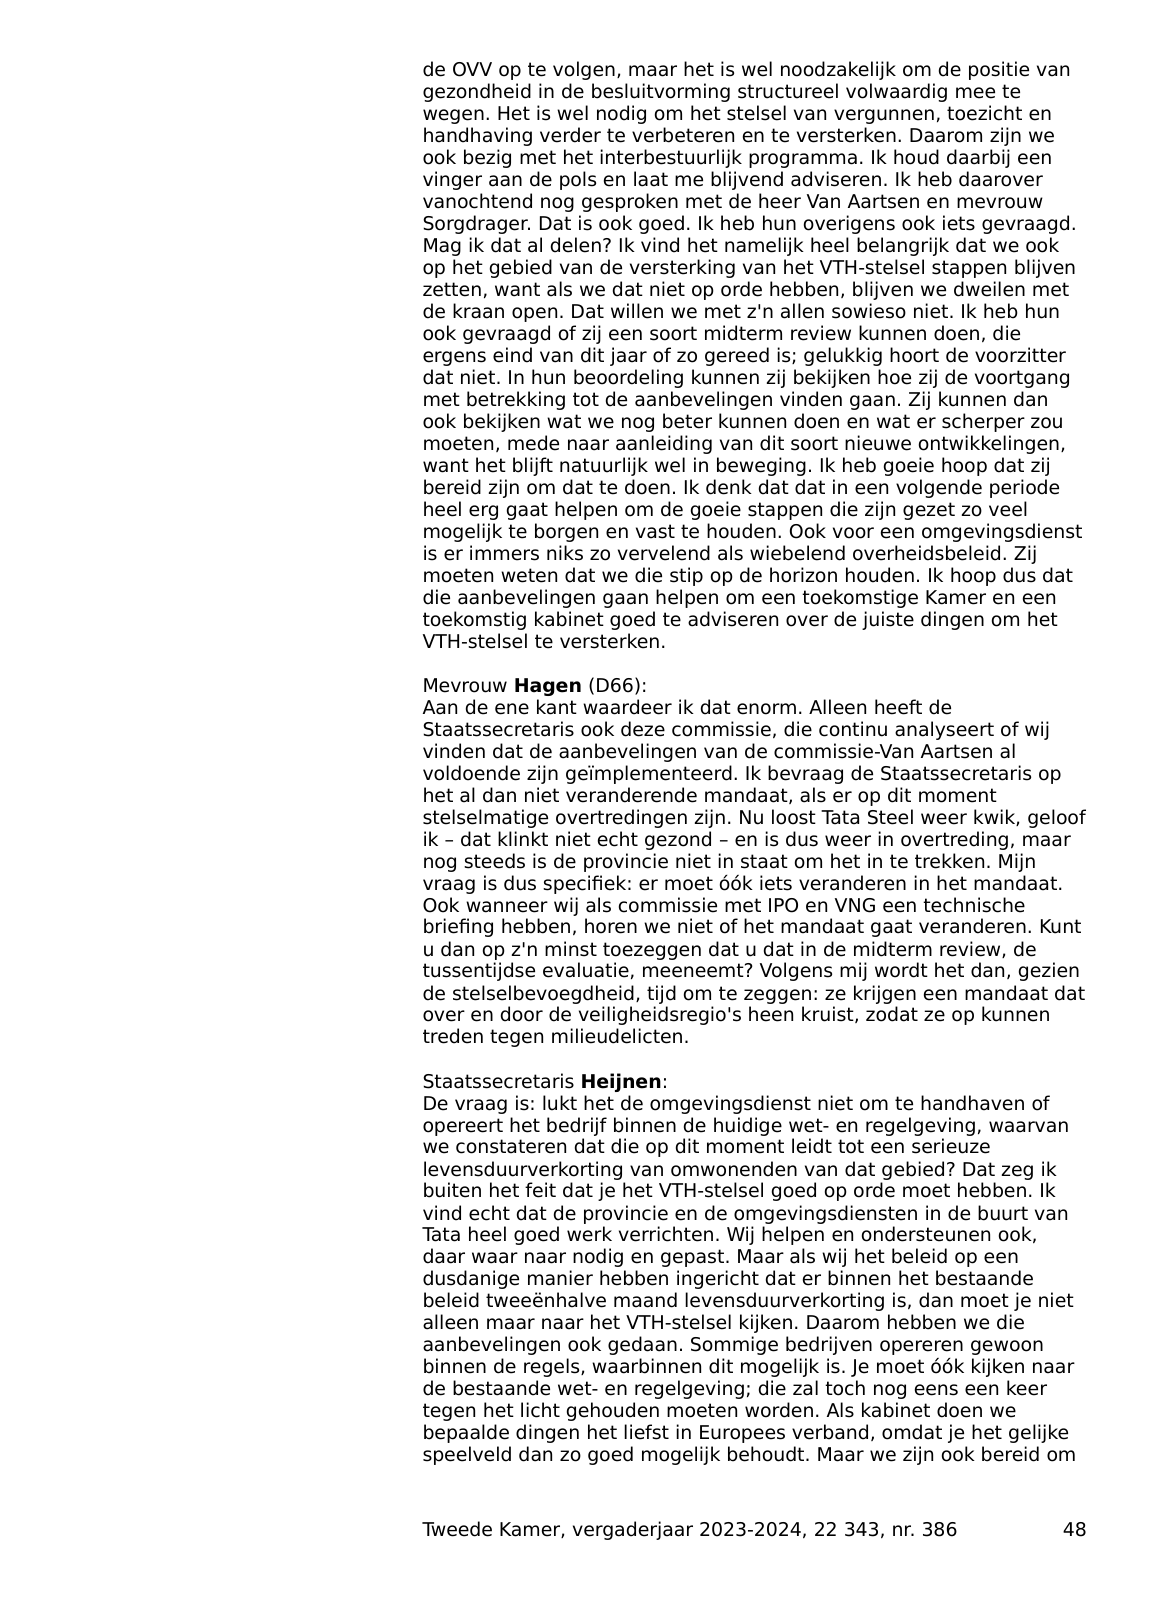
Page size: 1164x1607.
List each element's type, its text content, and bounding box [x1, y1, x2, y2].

text De vraag is: lukt het de omgevingsdienst niet om te handhaven of opereert het bedrijf binnen de huidige wet- en regelgeving, waarvan we constateren dat die op dit moment leidt tot een serieuze levensduurverkorting van omwonenden van dat gebied? Dat zeg ik buiten het feit dat je het VTH-stelsel goed op orde moet hebben. Ik vind echt dat de provincie en de omgevingsdiensten in de buurt van Tata heel goed werk verrichten. Wij helpen en ondersteunen ook, daar waar naar nodig en gepast. Maar als wij het beleid op een dusdanige manier hebben ingericht dat er binnen het bestaande beleid tweeënhalve maand levensduurverkorting is, dan moet je niet alleen maar naar het VTH-stelsel kijken. Daarom hebben we die aanbevelingen ook gedaan. Sommige bedrijven opereren gewoon binnen de regels, waarbinnen dit mogelijk is. Je moet óók kijken naar de bestaande wet- en regelgeving; die zal toch nog eens een keer tegen het licht gehouden moeten worden. Als kabinet doen we bepaalde dingen het liefst in Europees verband, omdat je het gelijke speelveld dan zo goed mogelijk behoudt. Maar we zijn ook bereid om [422, 1092, 1087, 1466]
text Staatssecretaris Heijnen: [422, 1071, 1087, 1092]
text Mevrouw Hagen (D66): [422, 675, 1087, 697]
text de OVV op te volgen, maar het is wel noodzakelijk om de positie van gezondheid in de besluitvorming structureel volwaardig mee te wegen. Het is wel nodig om het stelsel van vergunnen, toezicht en handhaving verder te verbeteren en te versterken. Daarom zijn we ook bezig met het interbestuurlijk programma. Ik houd daarbij een vinger aan de pols en laat me blijvend adviseren. Ik heb daarover vanochtend nog gesproken met de heer Van Aartsen en mevrouw Sorgdrager. Dat is ook goed. Ik heb hun overigens ook iets gevraagd. Mag ik dat al delen? Ik vind het namelijk heel belangrijk dat we ook op het gebied van de versterking van het VTH-stelsel stappen blijven zetten, want als we dat niet op orde hebben, blijven we dweilen met de kraan open. Dat willen we met z'n allen sowieso niet. Ik heb hun ook gevraagd of zij een soort midterm review kunnen doen, die ergens eind van dit jaar of zo gereed is; gelukkig hoort de voorzitter dat niet. In hun beoordeling kunnen zij bekijken hoe zij de voortgang met betrekking tot de aanbevelingen vinden gaan. Zij kunnen dan ook bekijken wat we nog beter kunnen doen en wat er scherper zou moeten, mede naar aanleiding van dit soort nieuwe ontwikkelingen, want het blijft natuurlijk wel in beweging. Ik heb goeie hoop dat zij bereid zijn om dat te doen. Ik denk dat dat in een volgende periode heel erg gaat helpen om de goeie stappen die zijn gezet zo veel mogelijk te borgen en vast te houden. Ook voor een omgevingsdienst is er immers niks zo vervelend als wiebelend overheidsbeleid. Zij moeten weten dat we die stip op de horizon houden. Ik hoop dus dat die aanbevelingen gaan helpen om een toekomstige Kamer en een toekomstig kabinet goed te adviseren over de juiste dingen om het VTH-stelsel te versterken. [422, 59, 1087, 652]
text Aan de ene kant waardeer ik dat enorm. Alleen heeft de Staatssecretaris ook deze commissie, die continu analyseert of wij vinden dat de aanbevelingen van de commissie-Van Aartsen al voldoende zijn geïmplementeerd. Ik bevraag de Staatssecretaris op het al dan niet veranderende mandaat, als er op dit moment stelselmatige overtredingen zijn. Nu loost Tata Steel weer kwik, geloof ik – dat klinkt niet echt gezond – en is dus weer in overtreding, maar nog steeds is de provincie niet in staat om het in te trekken. Mijn vraag is dus specifiek: er moet óók iets veranderen in het mandaat. Ook wanneer wij als commissie met IPO en VNG een technische briefing hebben, horen we niet of het mandaat gaat veranderen. Kunt u dan op z'n minst toezeggen dat u dat in de midterm review, de tussentijdse evaluatie, meeneemt? Volgens mij wordt het dan, gezien de stelselbevoegdheid, tijd om te zeggen: ze krijgen een mandaat dat over en door de veiligheidsregio's heen kruist, zodat ze op kunnen treden tegen milieudelicten. [422, 697, 1087, 1048]
